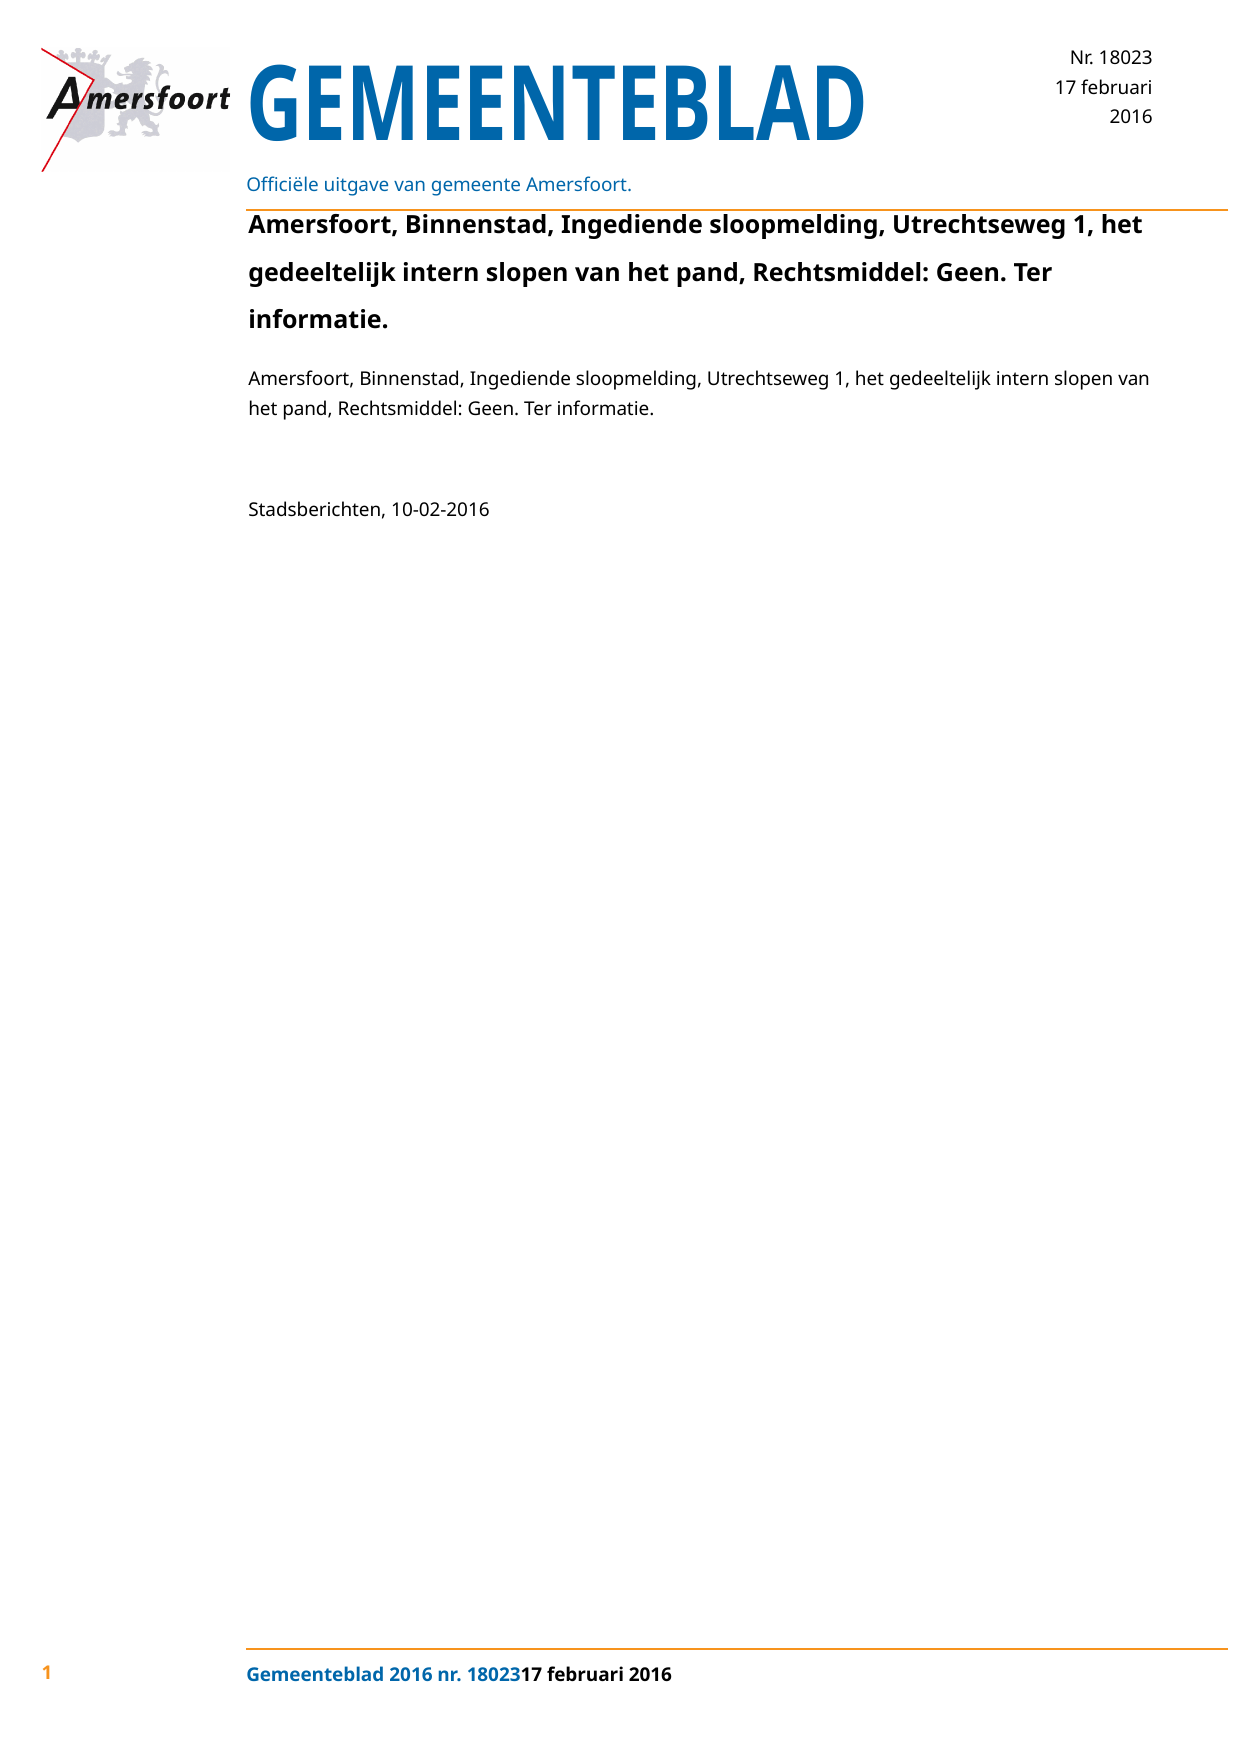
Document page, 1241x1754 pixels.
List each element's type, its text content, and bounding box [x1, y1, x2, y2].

picture [41, 47, 231, 172]
text Amersfoort, Binnenstad, Ingediende sloopmelding, Utrechtseweg 1, het gedeeltelijk intern slopen van het pand, Rechtsmiddel: Geen. Ter informatie. [248, 366, 1152, 421]
text Amersfoort, Binnenstad, Ingediende sloopmelding, Utrechtseweg 1, het gedeeltelijk intern slopen van het pand, Rechtsmiddel: Geen. Ter informatie. [248, 211, 1152, 336]
text Stadsberichten, 10-02-2016 [248, 496, 1152, 522]
